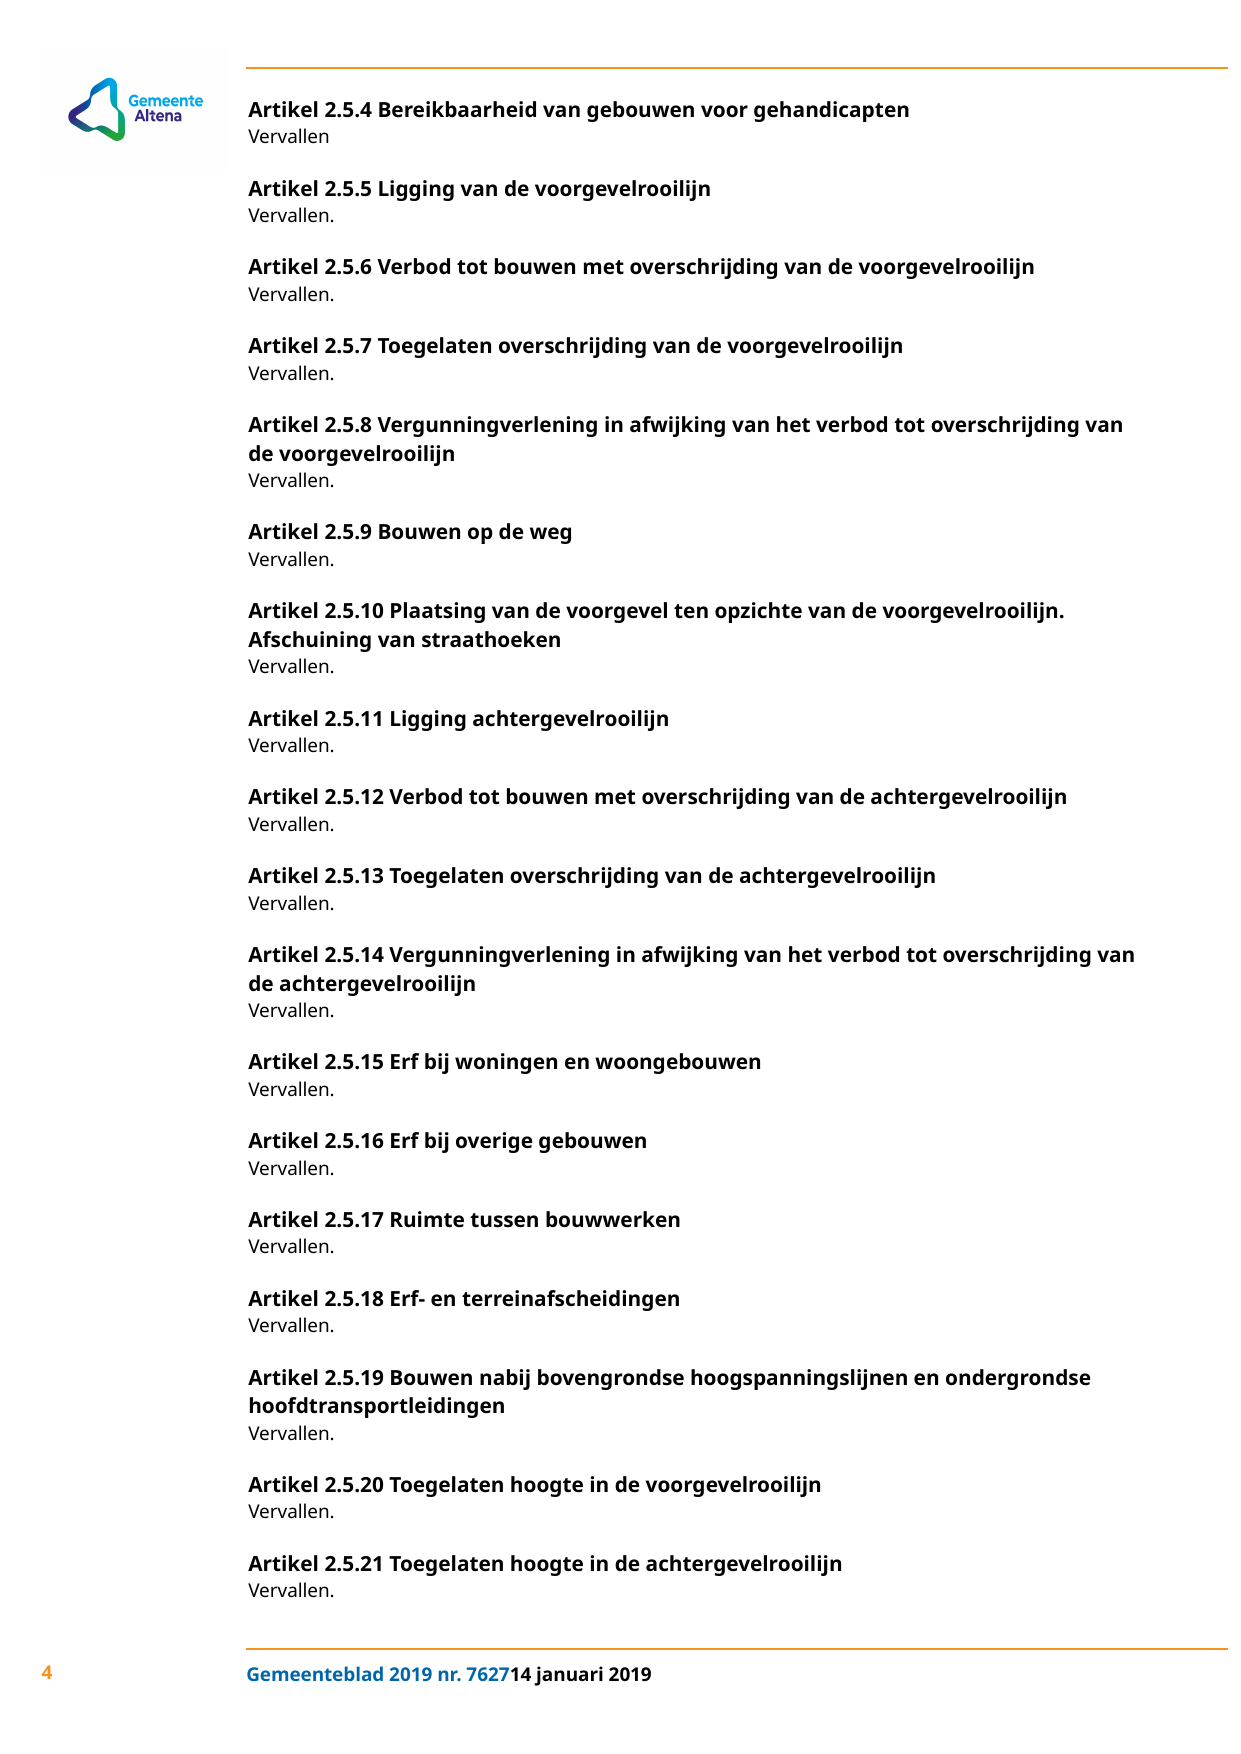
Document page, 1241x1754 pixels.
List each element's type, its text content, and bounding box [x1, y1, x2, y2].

text Vervallen. [248, 1312, 1152, 1338]
text Artikel 2.5.21 Toegelaten hoogte in de achtergevelrooilijn [248, 1549, 1152, 1577]
text Artikel 2.5.7 Toegelaten overschrijding van de voorgevelrooilijn [248, 331, 1152, 360]
text Artikel 2.5.19 Bouwen nabij bovengrondse hoogspanningslijnen en ondergrondse hoofdtransportleidingen [248, 1363, 1152, 1420]
text Vervallen. [248, 997, 1152, 1023]
text Vervallen. [248, 1155, 1152, 1181]
text Vervallen. [248, 811, 1152, 837]
text Vervallen. [248, 467, 1152, 493]
text Artikel 2.5.18 Erf- en terreinafscheidingen [248, 1284, 1152, 1312]
picture [41, 47, 231, 172]
text Artikel 2.5.12 Verbod tot bouwen met overschrijding van de achtergevelrooilijn [248, 782, 1152, 811]
text Vervallen. [248, 732, 1152, 758]
text Vervallen. [248, 890, 1152, 916]
text Artikel 2.5.5 Ligging van de voorgevelrooilijn [248, 174, 1152, 202]
text Artikel 2.5.16 Erf bij overige gebouwen [248, 1126, 1152, 1155]
text Artikel 2.5.4 Bereikbaarheid van gebouwen voor gehandicapten [248, 95, 1152, 123]
text Artikel 2.5.8 Vergunningverlening in afwijking van het verbod tot overschrijding van de voorgevelrooilijn [248, 410, 1152, 467]
text Artikel 2.5.14 Vergunningverlening in afwijking van het verbod tot overschrijding van de achtergevelrooilijn [248, 940, 1152, 997]
text Artikel 2.5.15 Erf bij woningen en woongebouwen [248, 1047, 1152, 1076]
text Vervallen. [248, 1234, 1152, 1259]
text Artikel 2.5.20 Toegelaten hoogte in de voorgevelrooilijn [248, 1470, 1152, 1499]
text Artikel 2.5.17 Ruimte tussen bouwwerken [248, 1205, 1152, 1234]
text Artikel 2.5.11 Ligging achtergevelrooilijn [248, 704, 1152, 732]
text Artikel 2.5.10 Plaatsing van de voorgevel ten opzichte van de voorgevelrooilijn. Afschuining van straathoeken [248, 596, 1152, 653]
text Vervallen. [248, 1499, 1152, 1524]
text Vervallen. [248, 653, 1152, 679]
text Vervallen. [248, 546, 1152, 572]
text Vervallen. [248, 1420, 1152, 1446]
text Vervallen. [248, 281, 1152, 307]
text Vervallen. [248, 360, 1152, 386]
text Vervallen [248, 123, 1152, 149]
text Vervallen. [248, 1577, 1152, 1603]
text Vervallen. [248, 1076, 1152, 1102]
text Artikel 2.5.13 Toegelaten overschrijding van de achtergevelrooilijn [248, 861, 1152, 890]
text Artikel 2.5.6 Verbod tot bouwen met overschrijding van de voorgevelrooilijn [248, 252, 1152, 281]
text Vervallen. [248, 202, 1152, 228]
text Artikel 2.5.9 Bouwen op de weg [248, 517, 1152, 546]
